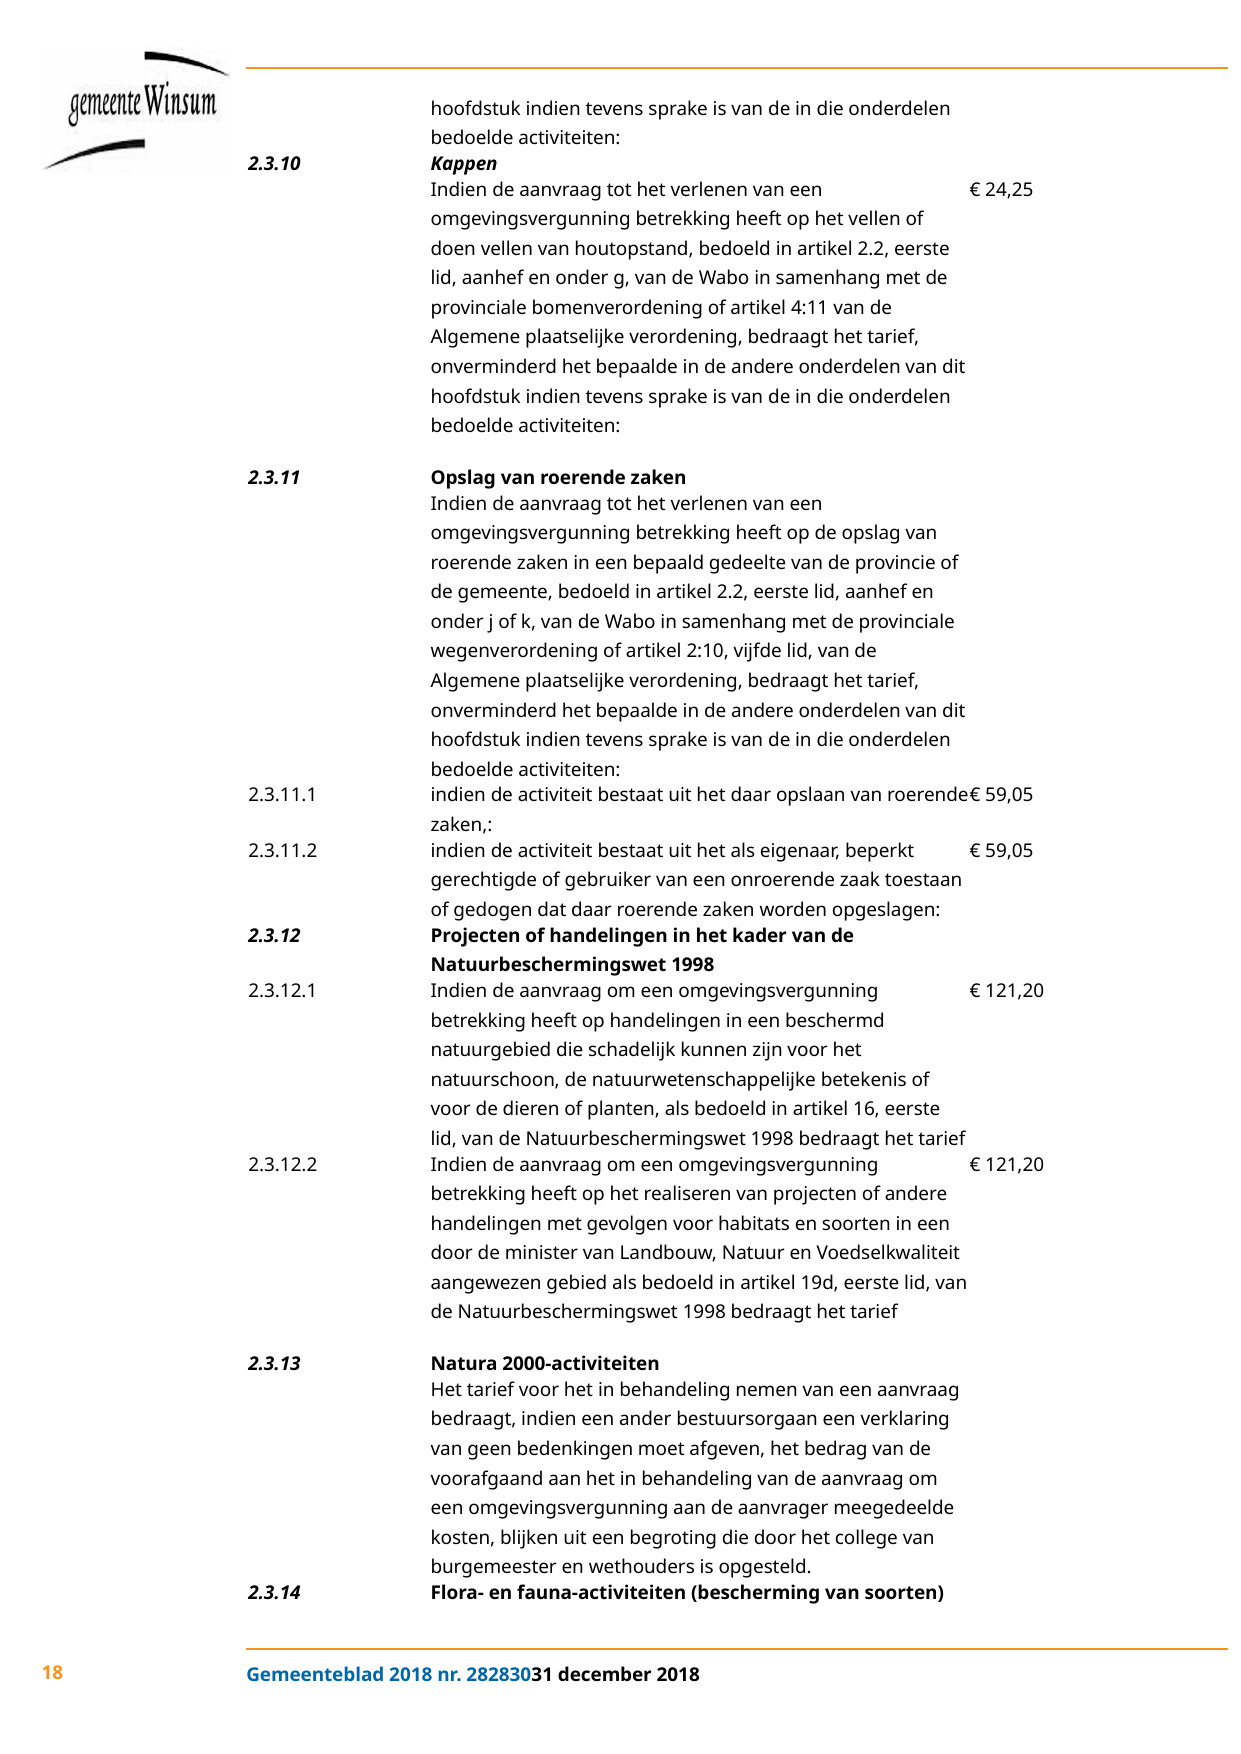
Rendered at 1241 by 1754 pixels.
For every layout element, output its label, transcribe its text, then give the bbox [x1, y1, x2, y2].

table_cell 2.3.12.1 [248, 977, 430, 1151]
table_cell 2.3.11 [248, 464, 430, 490]
table_cell indien de activiteit bestaat uit het daar opslaan van roerende zaken,: [430, 782, 969, 837]
table_cell [248, 95, 430, 150]
table_cell 2.3.14 [248, 1579, 430, 1605]
table_cell Projecten of handelingen in het kader van de Natuurbeschermingswet 1998 [430, 922, 969, 977]
table_cell € 24,25 [969, 176, 1152, 438]
table_cell Natura 2000-activiteiten [430, 1350, 969, 1376]
table_cell [969, 490, 1152, 782]
table_cell Opslag van roerende zaken [430, 464, 969, 490]
table_cell [969, 1376, 1152, 1579]
table_cell [969, 150, 1152, 176]
table_cell Indien de aanvraag tot het verlenen van een omgevingsvergunning betrekking heeft op het vellen of doen vellen van houtopstand, bedoeld in artikel 2.2, eerste lid, aanhef en onder g, van de Wabo in samenhang met de provinciale bomenverordening of artikel 4:11 van de Algemene plaatselijke verordening, bedraagt het tarief, onverminderd het bepaalde in de andere onderdelen van dit hoofdstuk indien tevens sprake is van de in die onderdelen bedoelde activiteiten: [430, 176, 969, 438]
table_cell € 121,20 [969, 1151, 1152, 1324]
table_cell [430, 438, 969, 464]
table_cell Indien de aanvraag om een omgevingsvergunning betrekking heeft op het realiseren van projecten of andere handelingen met gevolgen voor habitats en soorten in een door de minister van Landbouw, Natuur en Voedselkwaliteit aangewezen gebied als bedoeld in artikel 19d, eerste lid, van de Natuurbeschermingswet 1998 bedraagt het tarief [430, 1151, 969, 1324]
table_cell Kappen [430, 150, 969, 176]
table_cell [430, 1325, 969, 1350]
table_cell 2.3.12 [248, 922, 430, 977]
table_cell Indien de aanvraag tot het verlenen van een omgevingsvergunning betrekking heeft op de opslag van roerende zaken in een bepaald gedeelte van de provincie of de gemeente, bedoeld in artikel 2.2, eerste lid, aanhef en onder j of k, van de Wabo in samenhang met de provinciale wegenverordening of artikel 2:10, vijfde lid, van de Algemene plaatselijke verordening, bedraagt het tarief, onverminderd het bepaalde in de andere onderdelen van dit hoofdstuk indien tevens sprake is van de in die onderdelen bedoelde activiteiten: [430, 490, 969, 782]
table_cell Indien de aanvraag om een omgevingsvergunning betrekking heeft op handelingen in een beschermd natuurgebied die schadelijk kunnen zijn voor het natuurschoon, de natuurwetenschappelijke betekenis of voor de dieren of planten, als bedoeld in artikel 16, eerste lid, van de Natuurbeschermingswet 1998 bedraagt het tarief [430, 977, 969, 1151]
table_cell [969, 922, 1152, 977]
table_cell 2.3.13 [248, 1350, 430, 1376]
table_cell [969, 438, 1152, 464]
table_cell [248, 1325, 430, 1350]
table_cell € 59,05 [969, 837, 1152, 922]
table_cell 2.3.12.2 [248, 1151, 430, 1324]
table_cell 2.3.11.2 [248, 837, 430, 922]
table_cell [969, 1325, 1152, 1350]
table_cell Flora- en fauna-activiteiten (bescherming van soorten) [430, 1579, 969, 1605]
table_cell [248, 490, 430, 782]
table_cell [969, 95, 1152, 150]
table_cell [248, 1376, 430, 1579]
table_cell Het tarief voor het in behandeling nemen van een aanvraag bedraagt, indien een ander bestuursorgaan een verklaring van geen bedenkingen moet afgeven, het bedrag van de voorafgaand aan het in behandeling van de aanvraag om een omgevingsvergunning aan de aanvrager meegedeelde kosten, blijken uit een begroting die door het college van burgemeester en wethouders is opgesteld. [430, 1376, 969, 1579]
table_cell € 59,05 [969, 782, 1152, 837]
table_cell [969, 1350, 1152, 1376]
table_cell [248, 176, 430, 438]
table_cell € 121,20 [969, 977, 1152, 1151]
table_cell indien de activiteit bestaat uit het als eigenaar, beperkt gerechtigde of gebruiker van een onroerende zaak toestaan of gedogen dat daar roerende zaken worden opgeslagen: [430, 837, 969, 922]
table_cell hoofdstuk indien tevens sprake is van de in die onderdelen bedoelde activiteiten: [430, 95, 969, 150]
table_cell [248, 438, 430, 464]
table_cell 2.3.11.1 [248, 782, 430, 837]
table_cell 2.3.10 [248, 150, 430, 176]
table_cell [969, 464, 1152, 490]
picture [41, 47, 231, 172]
table_cell [969, 1579, 1152, 1605]
